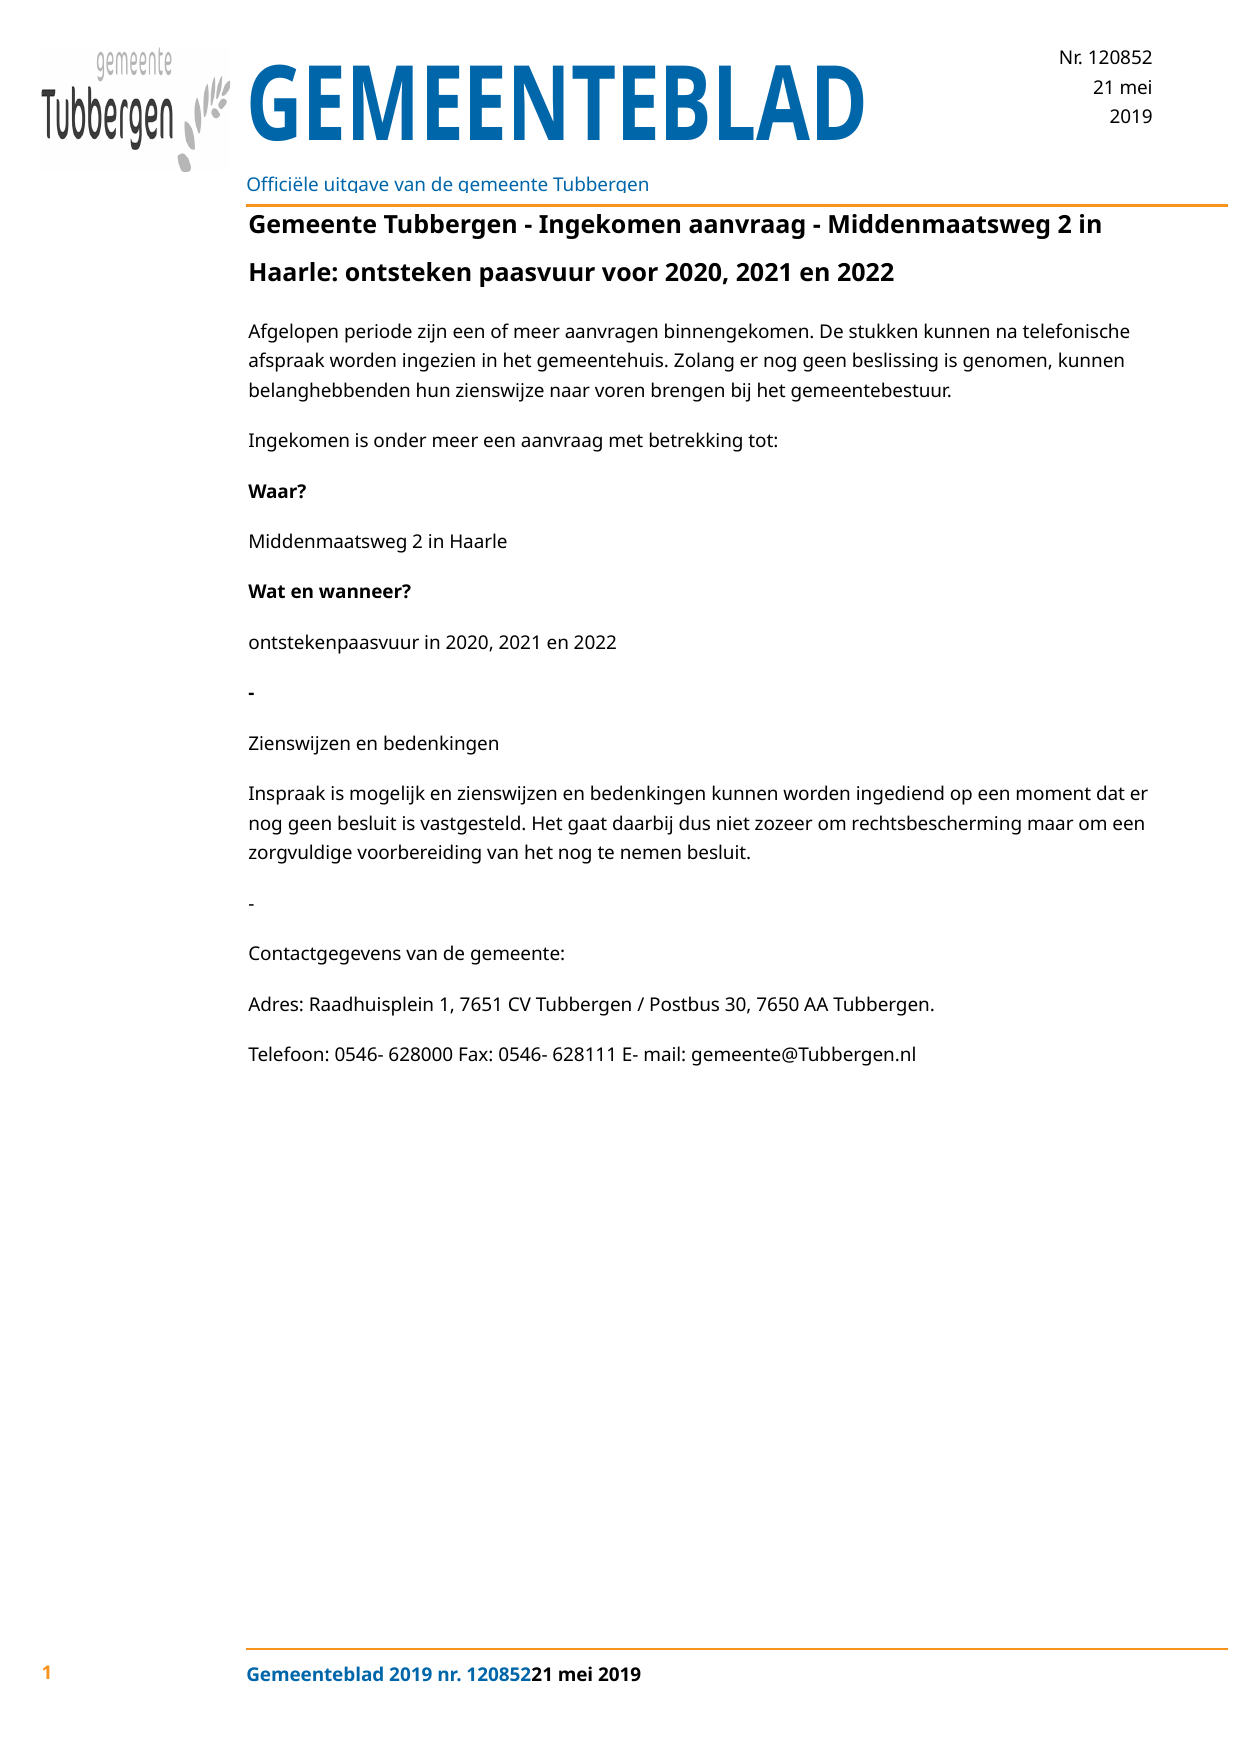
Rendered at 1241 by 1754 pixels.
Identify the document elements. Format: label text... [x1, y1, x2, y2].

text Waar? [248, 478, 1152, 504]
text Gemeente Tubbergen - Ingekomen aanvraag - Middenmaatsweg 2 in Haarle: ontsteken paasvuur voor 2020, 2021 en 2022 [248, 207, 1152, 288]
text Contactgegevens van de gemeente: [248, 940, 1152, 966]
text - [248, 679, 1152, 705]
text Inspraak is mogelijk en zienswijzen en bedenkingen kunnen worden ingediend op een moment dat er nog geen besluit is vastgesteld. Het gaat daarbij dus niet zozeer om rechtsbescherming maar om een zorgvuldige voorbereiding van het nog te nemen besluit. [248, 780, 1152, 865]
text - [248, 890, 1152, 916]
text Middenmaatsweg 2 in Haarle [248, 528, 1152, 554]
text Adres: Raadhuisplein 1, 7651 CV Tubbergen / Postbus 30, 7650 AA Tubbergen. [248, 991, 1152, 1017]
text Ingekomen is onder meer een aanvraag met betrekking tot: [248, 427, 1152, 453]
text Zienswijzen en bedenkingen [248, 730, 1152, 756]
picture [41, 47, 231, 172]
text Telefoon: 0546- 628000 Fax: 0546- 628111 E- mail: gemeente@Tubbergen.nl [248, 1041, 1152, 1067]
text ontstekenpaasvuur in 2020, 2021 en 2022 [248, 629, 1152, 655]
text Wat en wanneer? [248, 579, 1152, 604]
text Afgelopen periode zijn een of meer aanvragen binnengekomen. De stukken kunnen na telefonische afspraak worden ingezien in het gemeentehuis. Zolang er nog geen beslissing is genomen, kunnen belanghebbenden hun zienswijze naar voren brengen bij het gemeentebestuur. [248, 318, 1152, 403]
